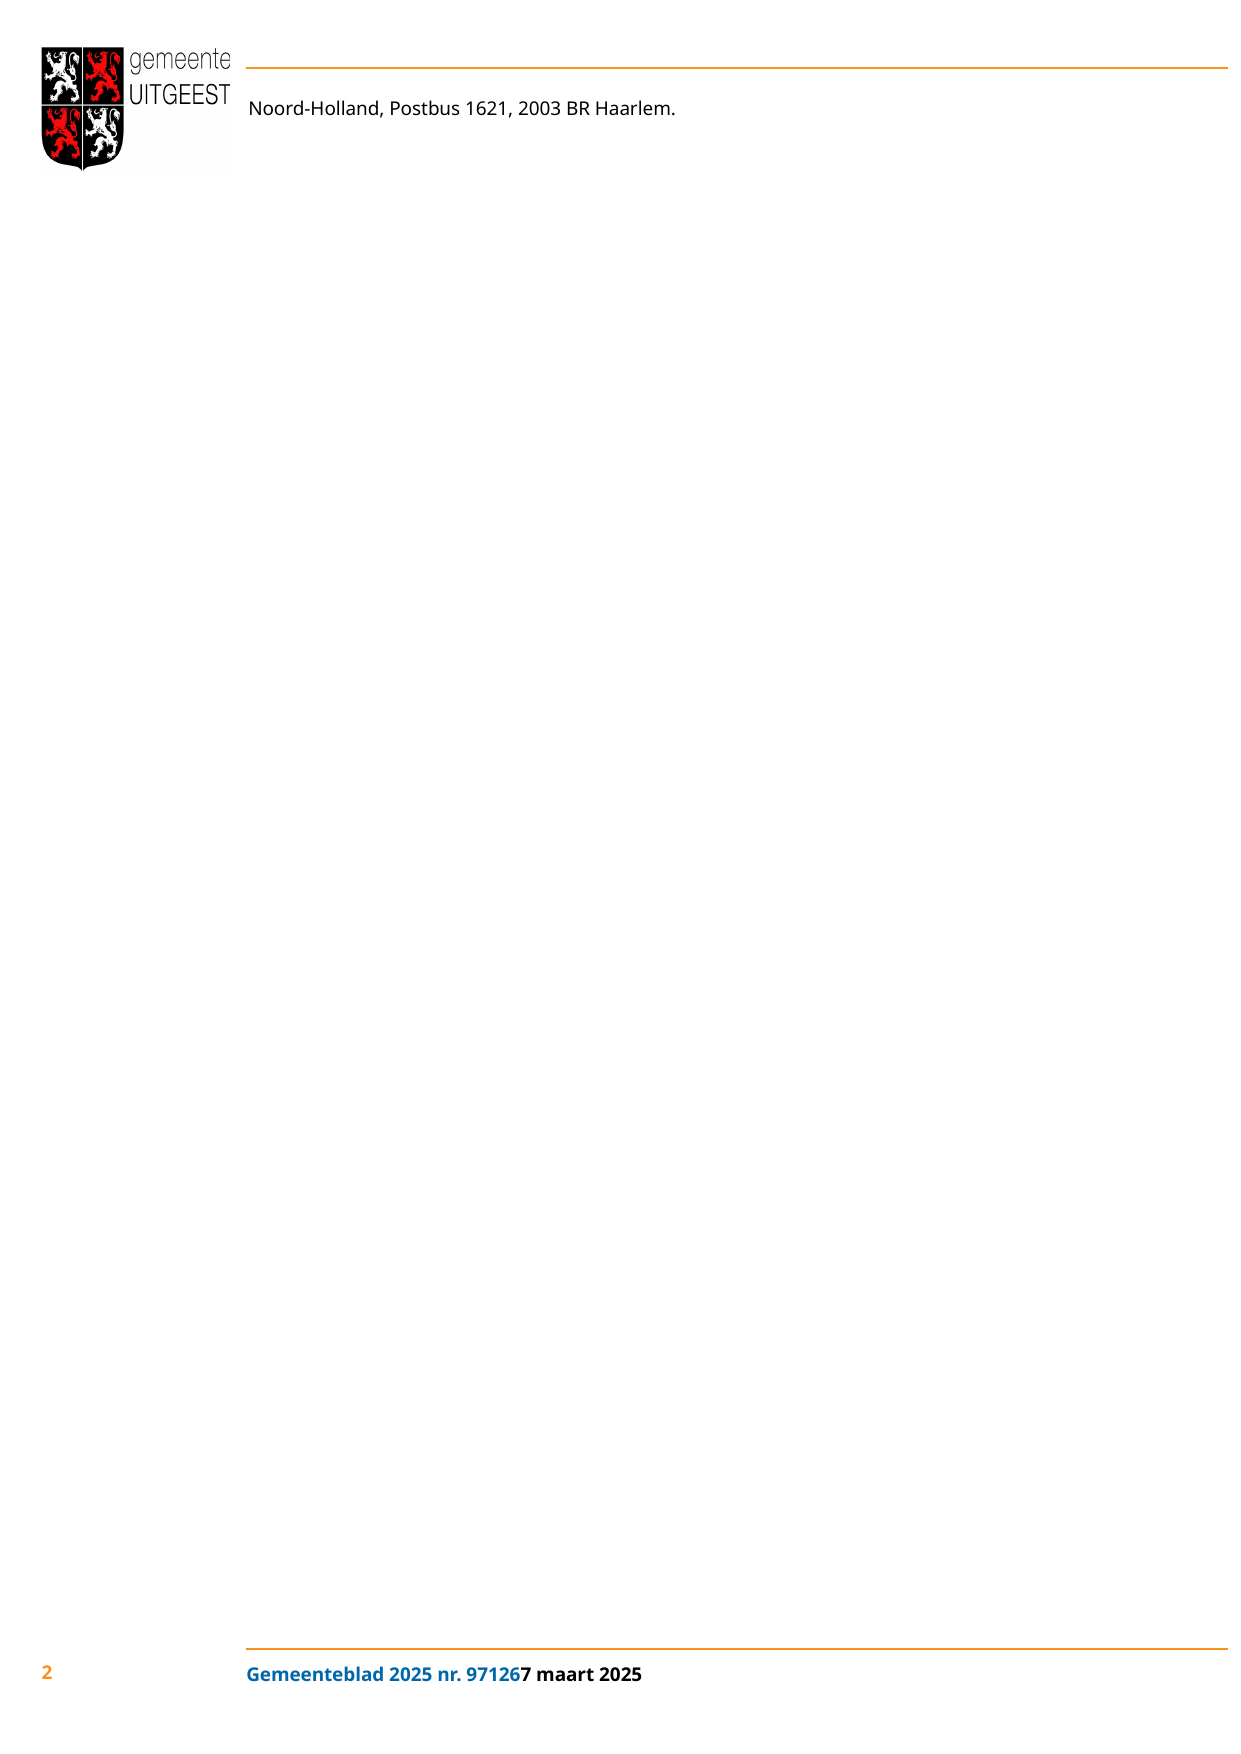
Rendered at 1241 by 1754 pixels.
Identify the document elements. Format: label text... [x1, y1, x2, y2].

text Noord-Holland, Postbus 1621, 2003 BR Haarlem. [248, 95, 1152, 121]
picture [41, 47, 231, 172]
